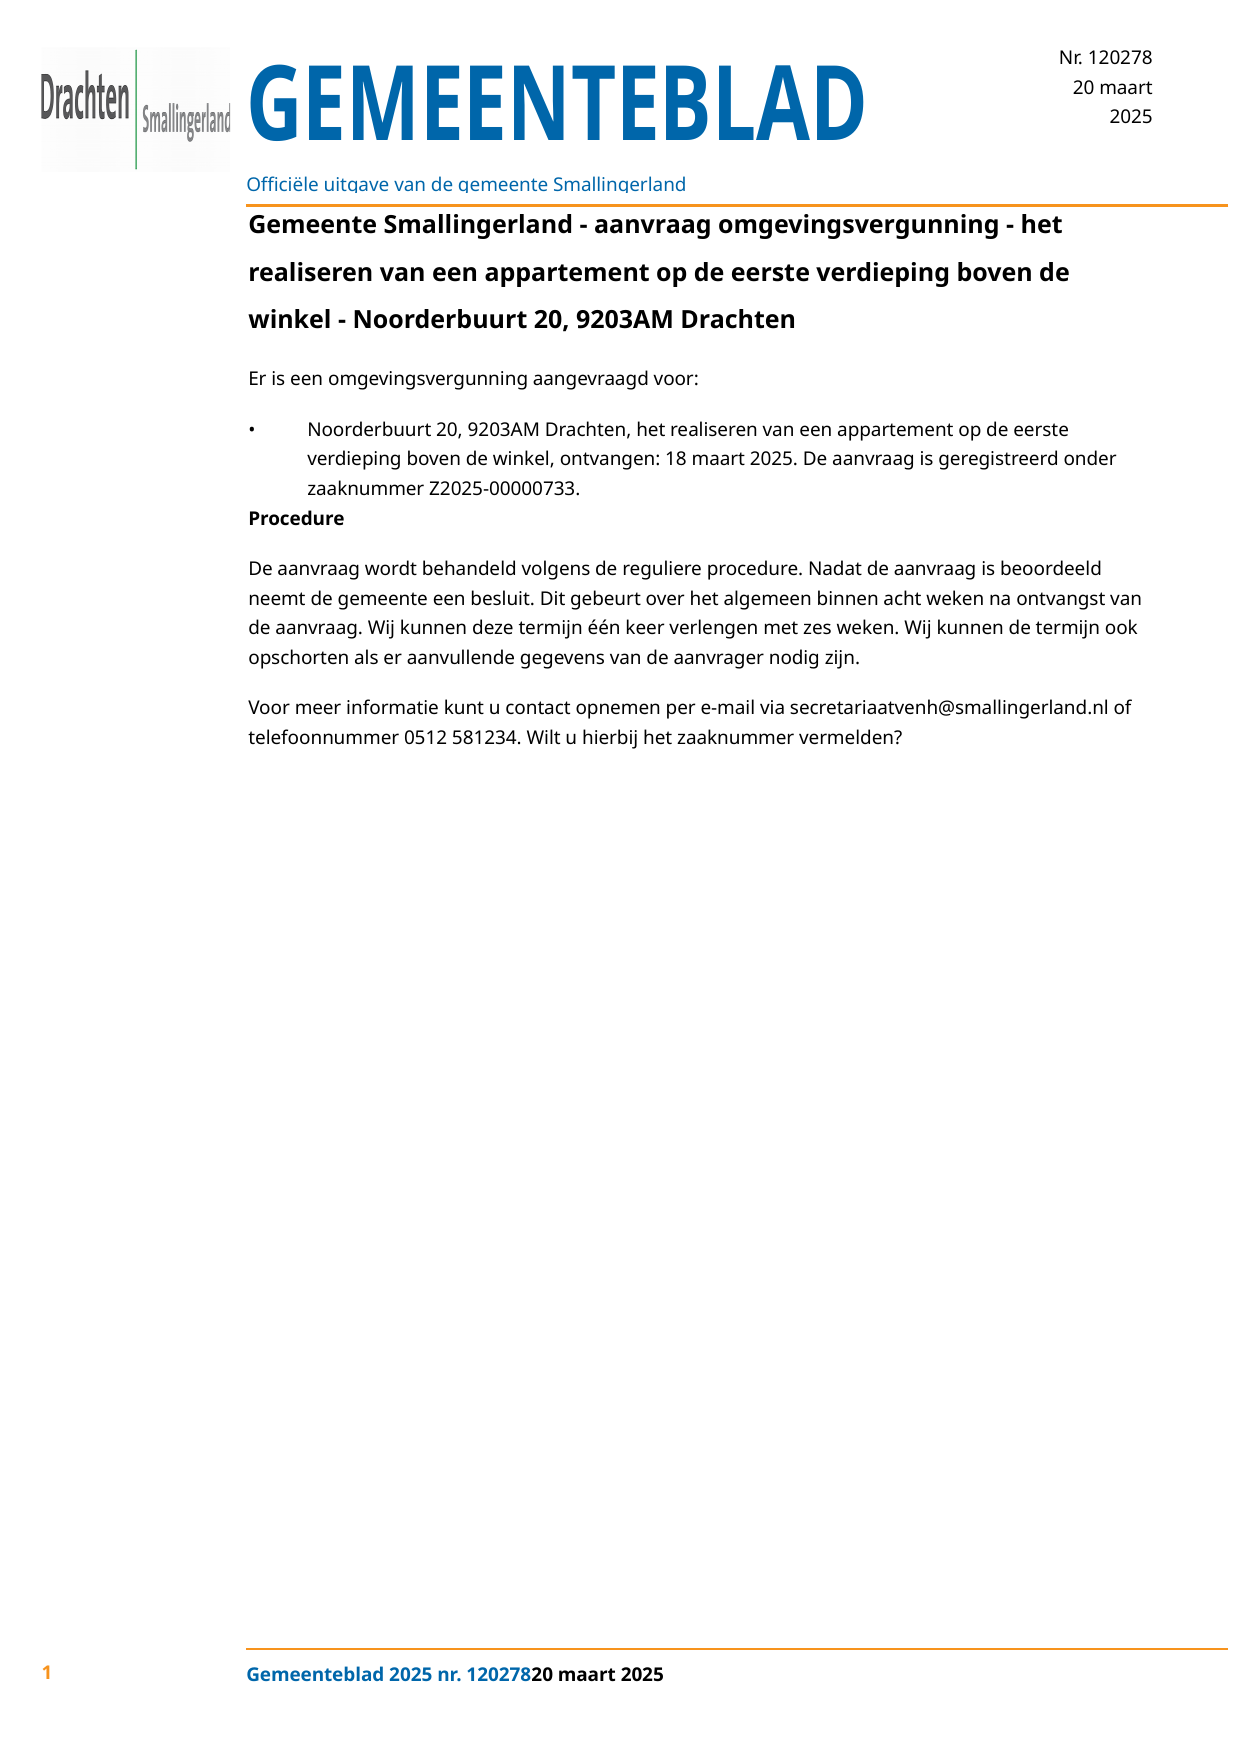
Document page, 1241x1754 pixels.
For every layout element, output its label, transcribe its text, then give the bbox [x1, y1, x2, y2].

text Procedure [248, 505, 1152, 530]
text Gemeente Smallingerland - aanvraag omgevingsvergunning - het realiseren van een appartement op de eerste verdieping boven de winkel - Noorderbuurt 20, 9203AM Drachten [248, 207, 1152, 336]
picture [41, 47, 231, 172]
text Voor meer informatie kunt u contact opnemen per e-mail via secretariaatvenh@smallingerland.nl of telefoonnummer 0512 581234. Wilt u hierbij het zaaknummer vermelden? [248, 694, 1152, 749]
text De aanvraag wordt behandeld volgens de reguliere procedure. Nadat de aanvraag is beoordeeld neemt de gemeente een besluit. Dit gebeurt over het algemeen binnen acht weken na ontvangst van de aanvraag. Wij kunnen deze termijn één keer verlengen met zes weken. Wij kunnen de termijn ook opschorten als er aanvullende gegevens van de aanvrager nodig zijn. [248, 555, 1152, 669]
text Er is een omgevingsvergunning aangevraagd voor: [248, 366, 1152, 391]
list Noorderbuurt 20, 9203AM Drachten, het realiseren van een appartement op de eerste verdieping boven de winkel, ontvangen: 18 maart 2025. De aanvraag is geregistreerd onder zaaknummer Z2025-00000733. [248, 416, 1152, 501]
